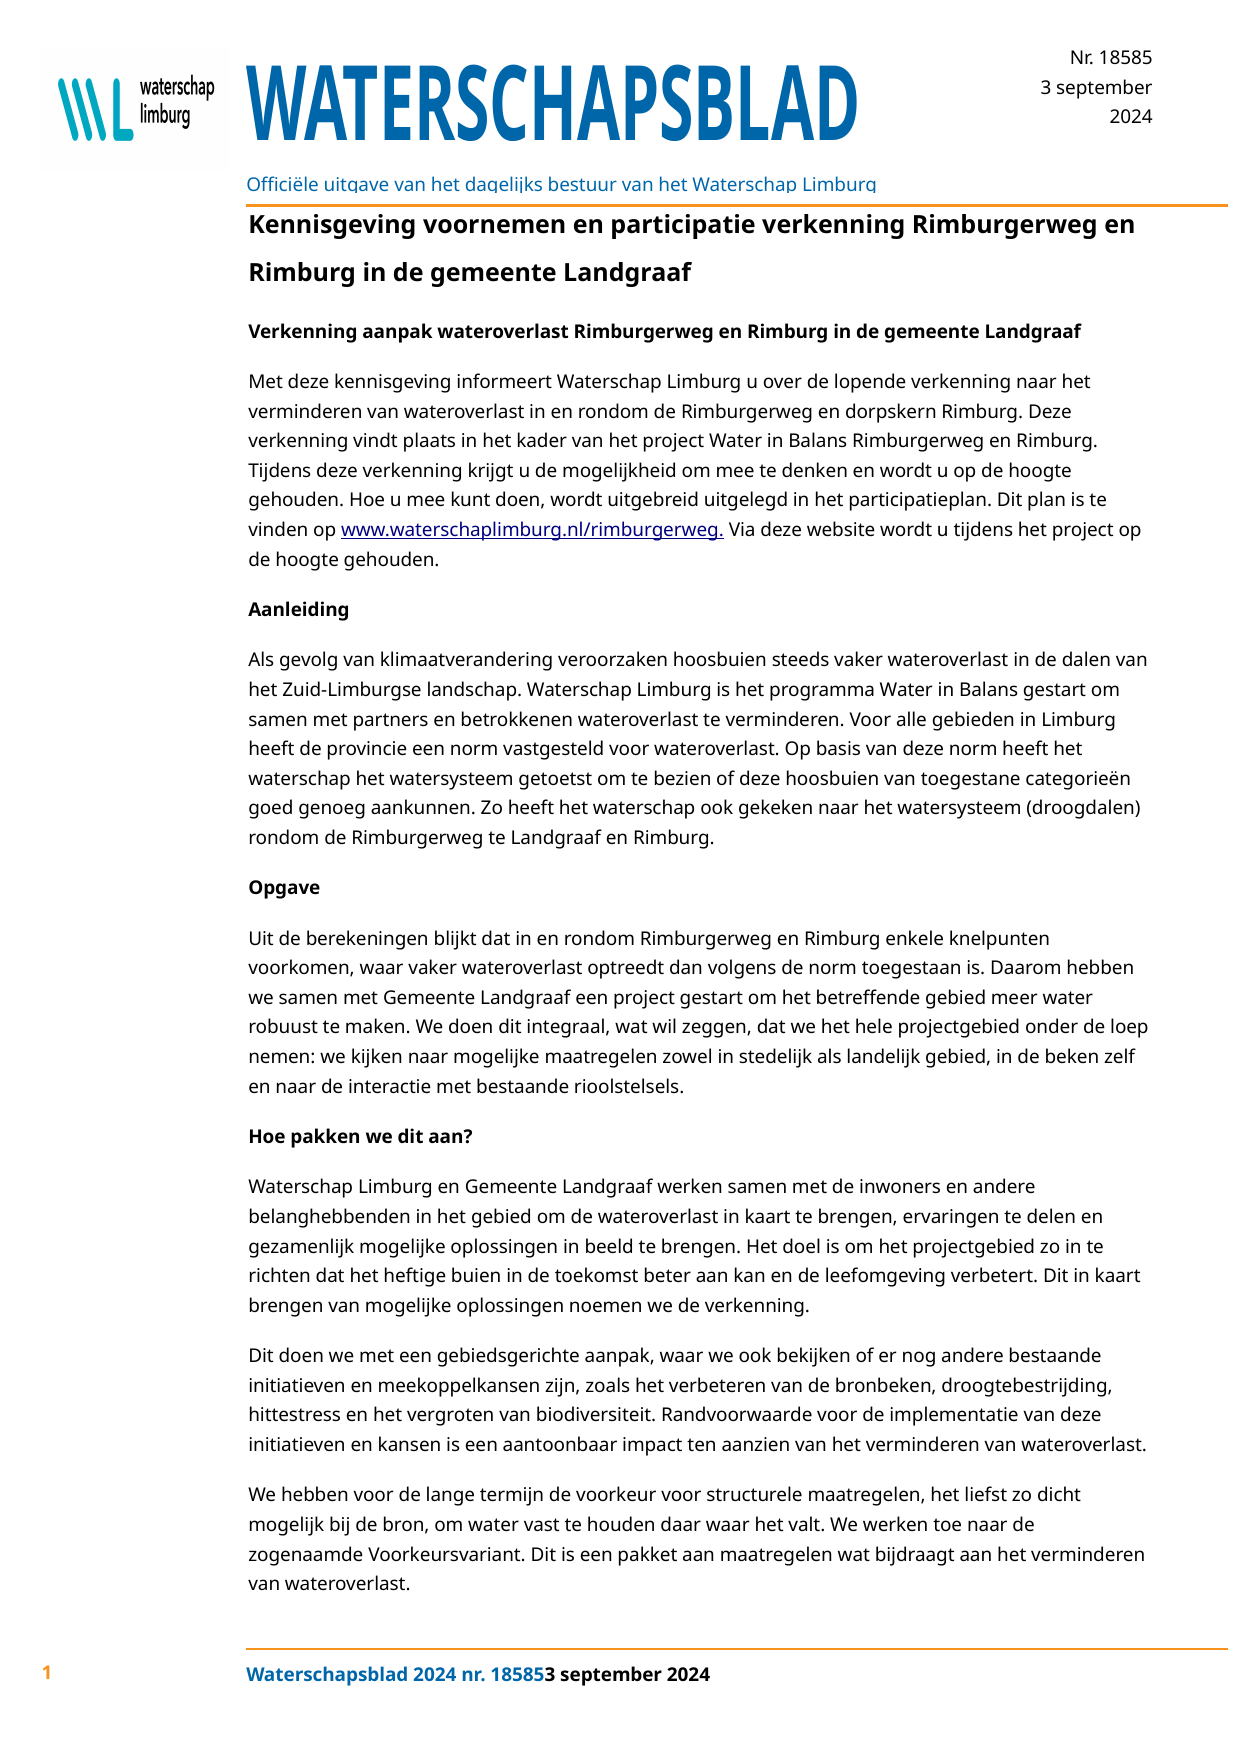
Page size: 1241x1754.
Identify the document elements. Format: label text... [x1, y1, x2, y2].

picture [41, 47, 231, 172]
text Dit doen we met een gebiedsgerichte aanpak, waar we ook bekijken of er nog andere bestaande initiatieven en meekoppelkansen zijn, zoals het verbeteren van de bronbeken, droogtebestrijding, hittestress en het vergroten van biodiversiteit. Randvoorwaarde voor de implementatie van deze initiatieven en kansen is een aantoonbaar impact ten aanzien van het verminderen van wateroverlast. [248, 1342, 1152, 1457]
text Verkenning aanpak wateroverlast Rimburgerweg en Rimburg in de gemeente Landgraaf [248, 318, 1152, 344]
text Als gevolg van klimaatverandering veroorzaken hoosbuien steeds vaker wateroverlast in de dalen van het Zuid-Limburgse landschap. Waterschap Limburg is het programma Water in Balans gestart om samen met partners en betrokkenen wateroverlast te verminderen. Voor alle gebieden in Limburg heeft de provincie een norm vastgesteld voor wateroverlast. Op basis van deze norm heeft het waterschap het watersysteem getoetst om te bezien of deze hoosbuien van toegestane categorieën goed genoeg aankunnen. Zo heeft het waterschap ook gekeken naar het watersysteem (droogdalen) rondom de Rimburgerweg te Landgraaf en Rimburg. [248, 647, 1152, 850]
text Aanleiding [248, 596, 1152, 622]
text Opgave [248, 874, 1152, 900]
text Met deze kennisgeving informeert Waterschap Limburg u over de lopende verkenning naar het verminderen van wateroverlast in en rondom de Rimburgerweg en dorpskern Rimburg. Deze verkenning vindt plaats in het kader van het project Water in Balans Rimburgerweg en Rimburg. Tijdens deze verkenning krijgt u de mogelijkheid om mee te denken en wordt u op de hoogte gehouden. Hoe u mee kunt doen, wordt uitgebreid uitgelegd in het participatieplan. Dit plan is te vinden op www.waterschaplimburg.nl/rimburgerweg. Via deze website wordt u tijdens het project op de hoogte gehouden. [248, 368, 1152, 572]
text We hebben voor de lange termijn de voorkeur voor structurele maatregelen, het liefst zo dicht mogelijk bij de bron, om water vast te houden daar waar het valt. We werken toe naar de zogenaamde Voorkeursvariant. Dit is een pakket aan maatregelen wat bijdraagt aan het verminderen van wateroverlast. [248, 1482, 1152, 1596]
text Uit de berekeningen blijkt dat in en rondom Rimburgerweg en Rimburg enkele knelpunten voorkomen, waar vaker wateroverlast optreedt dan volgens de norm toegestaan is. Daarom hebben we samen met Gemeente Landgraaf een project gestart om het betreffende gebied meer water robuust te maken. We doen dit integraal, wat wil zeggen, dat we het hele projectgebied onder de loep nemen: we kijken naar mogelijke maatregelen zowel in stedelijk als landelijk gebied, in de beken zelf en naar de interactie met bestaande rioolstelsels. [248, 925, 1152, 1099]
text Hoe pakken we dit aan? [248, 1123, 1152, 1149]
text Kennisgeving voornemen en participatie verkenning Rimburgerweg en Rimburg in de gemeente Landgraaf [248, 207, 1152, 288]
text Waterschap Limburg en Gemeente Landgraaf werken samen met de inwoners en andere belanghebbenden in het gebied om de wateroverlast in kaart te brengen, ervaringen te delen en gezamenlijk mogelijke oplossingen in beeld te brengen. Het doel is om het projectgebied zo in te richten dat het heftige buien in de toekomst beter aan kan en de leefomgeving verbetert. Dit in kaart brengen van mogelijke oplossingen noemen we de verkenning. [248, 1174, 1152, 1318]
